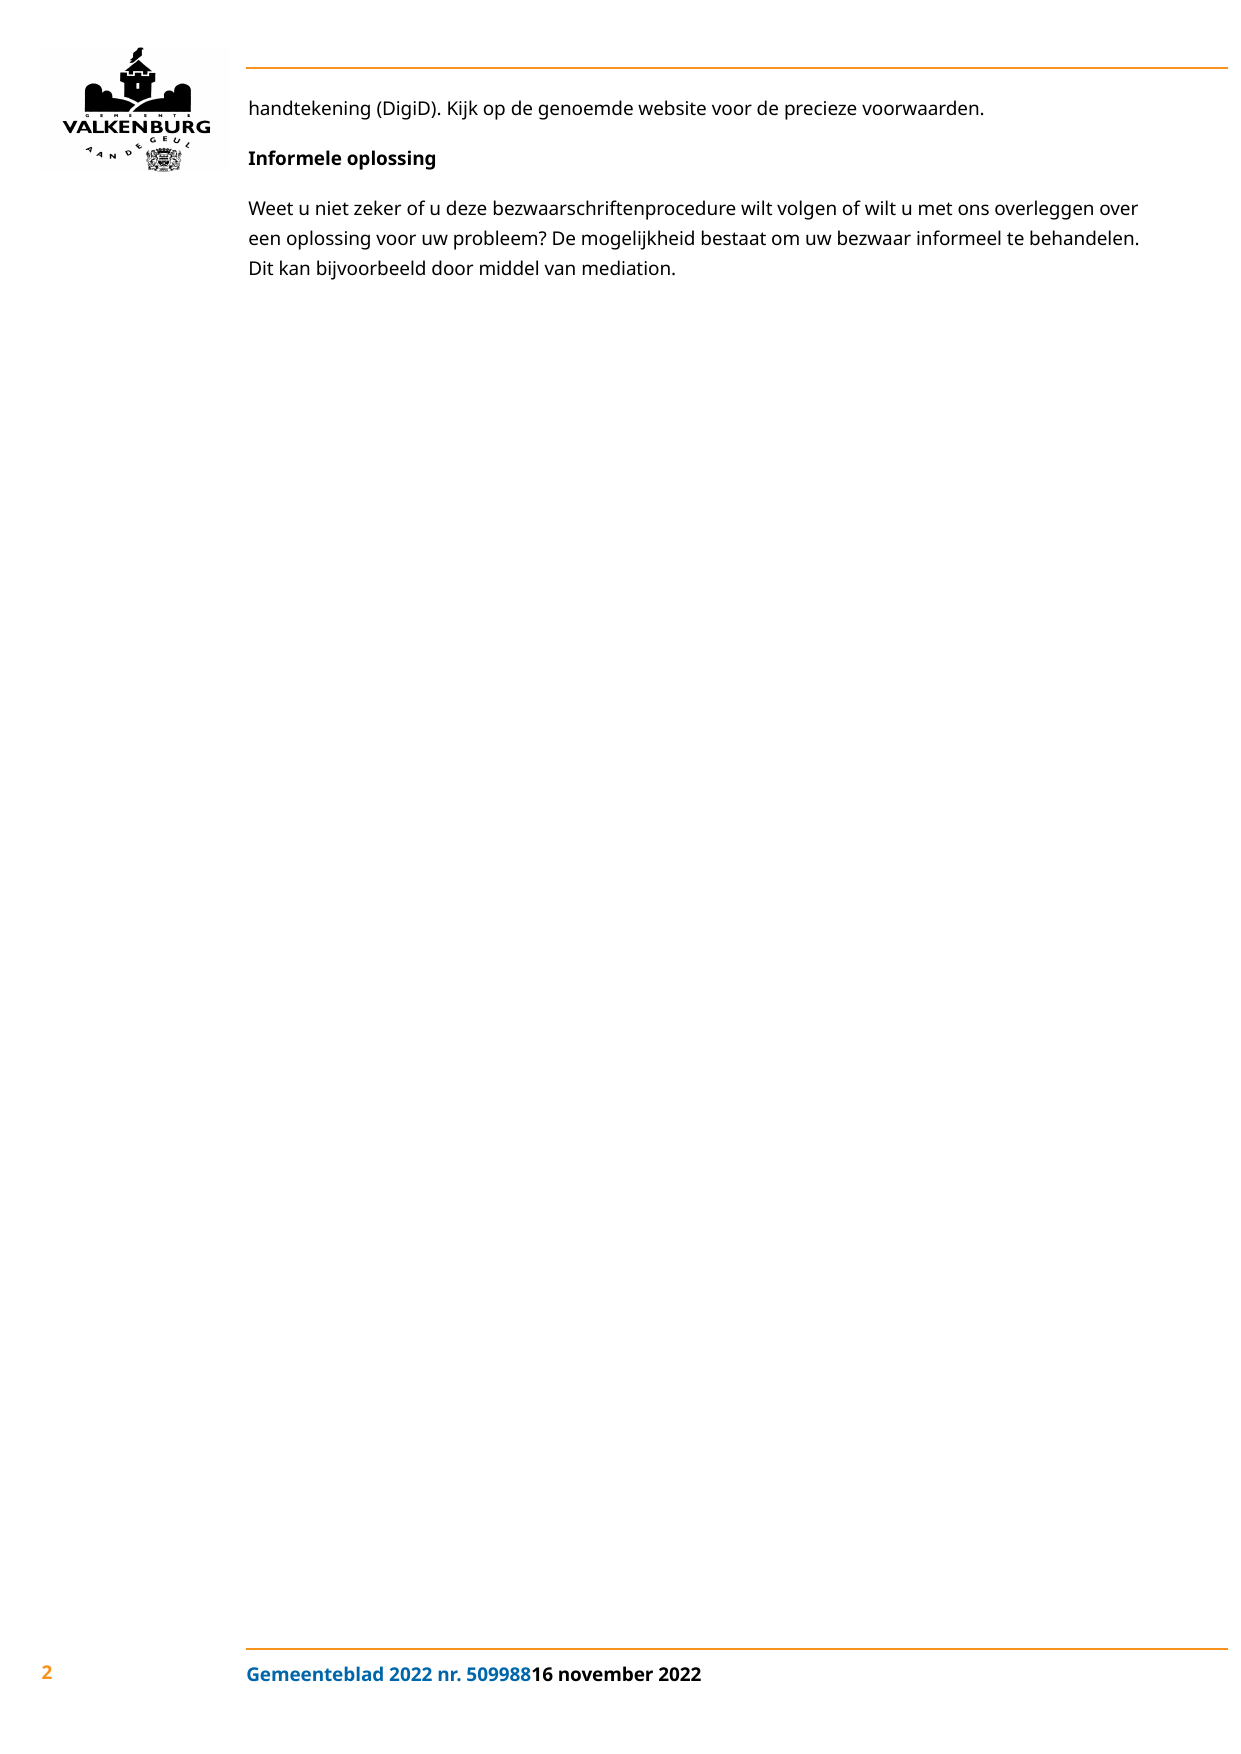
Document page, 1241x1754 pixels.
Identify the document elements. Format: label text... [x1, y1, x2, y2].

text Informele oplossing [248, 145, 1152, 171]
text handtekening (DigiD). Kijk op de genoemde website voor de precieze voorwaarden. [248, 95, 1152, 121]
text Weet u niet zeker of u deze bezwaarschriftenprocedure wilt volgen of wilt u met ons overleggen over een oplossing voor uw probleem? De mogelijkheid bestaat om uw bezwaar informeel te behandelen. Dit kan bijvoorbeeld door middel van mediation. [248, 196, 1152, 281]
picture [41, 47, 231, 172]
